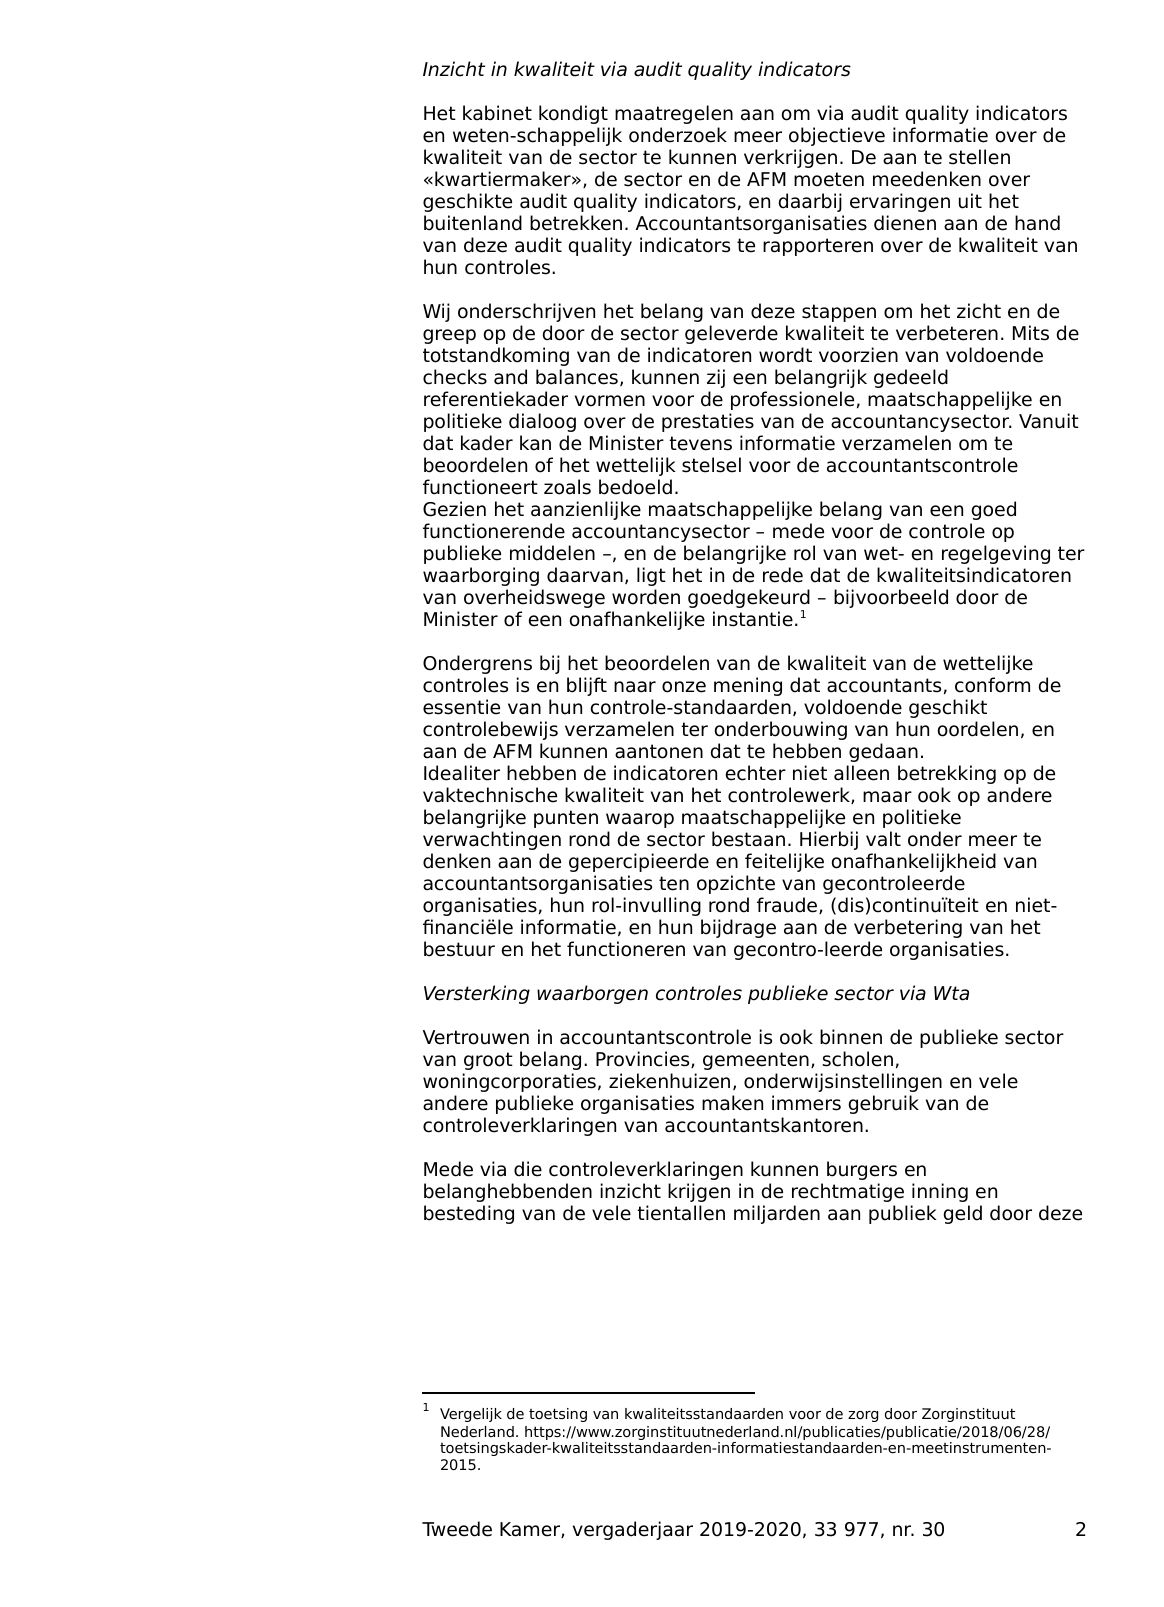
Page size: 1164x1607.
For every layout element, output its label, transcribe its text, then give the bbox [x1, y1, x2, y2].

text Wij onderschrijven het belang van deze stappen om het zicht en de greep op de door de sector geleverde kwaliteit te verbeteren. Mits de totstandkoming van de indicatoren wordt voorzien van voldoende checks and balances, kunnen zij een belangrijk gedeeld referentiekader vormen voor de professionele, maatschappelijke en politieke dialoog over de prestaties van de accountancysector. Vanuit dat kader kan de Minister tevens informatie verzamelen om te beoordelen of het wettelijk stelsel voor de accountantscontrole functioneert zoals bedoeld. [422, 301, 1087, 499]
text Idealiter hebben de indicatoren echter niet alleen betrekking op de vaktechnische kwaliteit van het controlewerk, maar ook op andere belangrijke punten waarop maatschappelijke en politieke verwachtingen rond de sector bestaan. Hierbij valt onder meer te denken aan de gepercipieerde en feitelijke onafhankelijkheid van accountantsorganisaties ten opzichte van gecontroleerde organisaties, hun rol-invulling rond fraude, (dis)continuïteit en niet-financiële informatie, en hun bijdrage aan de verbetering van het bestuur en het functioneren van gecontro-leerde organisaties. [422, 763, 1087, 961]
subtitle Inzicht in kwaliteit via audit quality indicators [422, 59, 1087, 81]
subtitle Versterking waarborgen controles publieke sector via Wta [422, 983, 1087, 1005]
text Ondergrens bij het beoordelen van de kwaliteit van de wettelijke controles is en blijft naar onze mening dat accountants, conform de essentie van hun controle-standaarden, voldoende geschikt controlebewijs verzamelen ter onderbouwing van hun oordelen, en aan de AFM kunnen aantonen dat te hebben gedaan. [422, 653, 1087, 763]
text Vergelijk de toetsing van kwaliteitsstandaarden voor de zorg door Zorginstituut Nederland. https://www.zorginstituutnederland.nl/publicaties/publicatie/2018/06/28/toetsingskader-kwaliteitsstandaarden-informatiestandaarden-en-meetinstrumenten-2015. [422, 1402, 1087, 1474]
text Het kabinet kondigt maatregelen aan om via audit quality indicators en weten-schappelijk onderzoek meer objectieve informatie over de kwaliteit van de sector te kunnen verkrijgen. De aan te stellen «kwartiermaker», de sector en de AFM moeten meedenken over geschikte audit quality indicators, en daarbij ervaringen uit het buitenland betrekken. Accountantsorganisaties dienen aan de hand van deze audit quality indicators te rapporteren over de kwaliteit van hun controles. [422, 103, 1087, 279]
text Mede via die controleverklaringen kunnen burgers en belanghebbenden inzicht krijgen in de rechtmatige inning en besteding van de vele tientallen miljarden aan publiek geld door deze [422, 1159, 1087, 1247]
text Gezien het aanzienlijke maatschappelijke belang van een goed functionerende accountancysector – mede voor de controle op publieke middelen –, en de belangrijke rol van wet- en regelgeving ter waarborging daarvan, ligt het in de rede dat de kwaliteitsindicatoren van overheidswege worden goedgekeurd – bijvoorbeeld door de Minister of een onafhankelijke instantie. [422, 499, 1087, 631]
text Vertrouwen in accountantscontrole is ook binnen de publieke sector van groot belang. Provincies, gemeenten, scholen, woningcorporaties, ziekenhuizen, onderwijsinstellingen en vele andere publieke organisaties maken immers gebruik van de controleverklaringen van accountantskantoren. [422, 1027, 1087, 1137]
